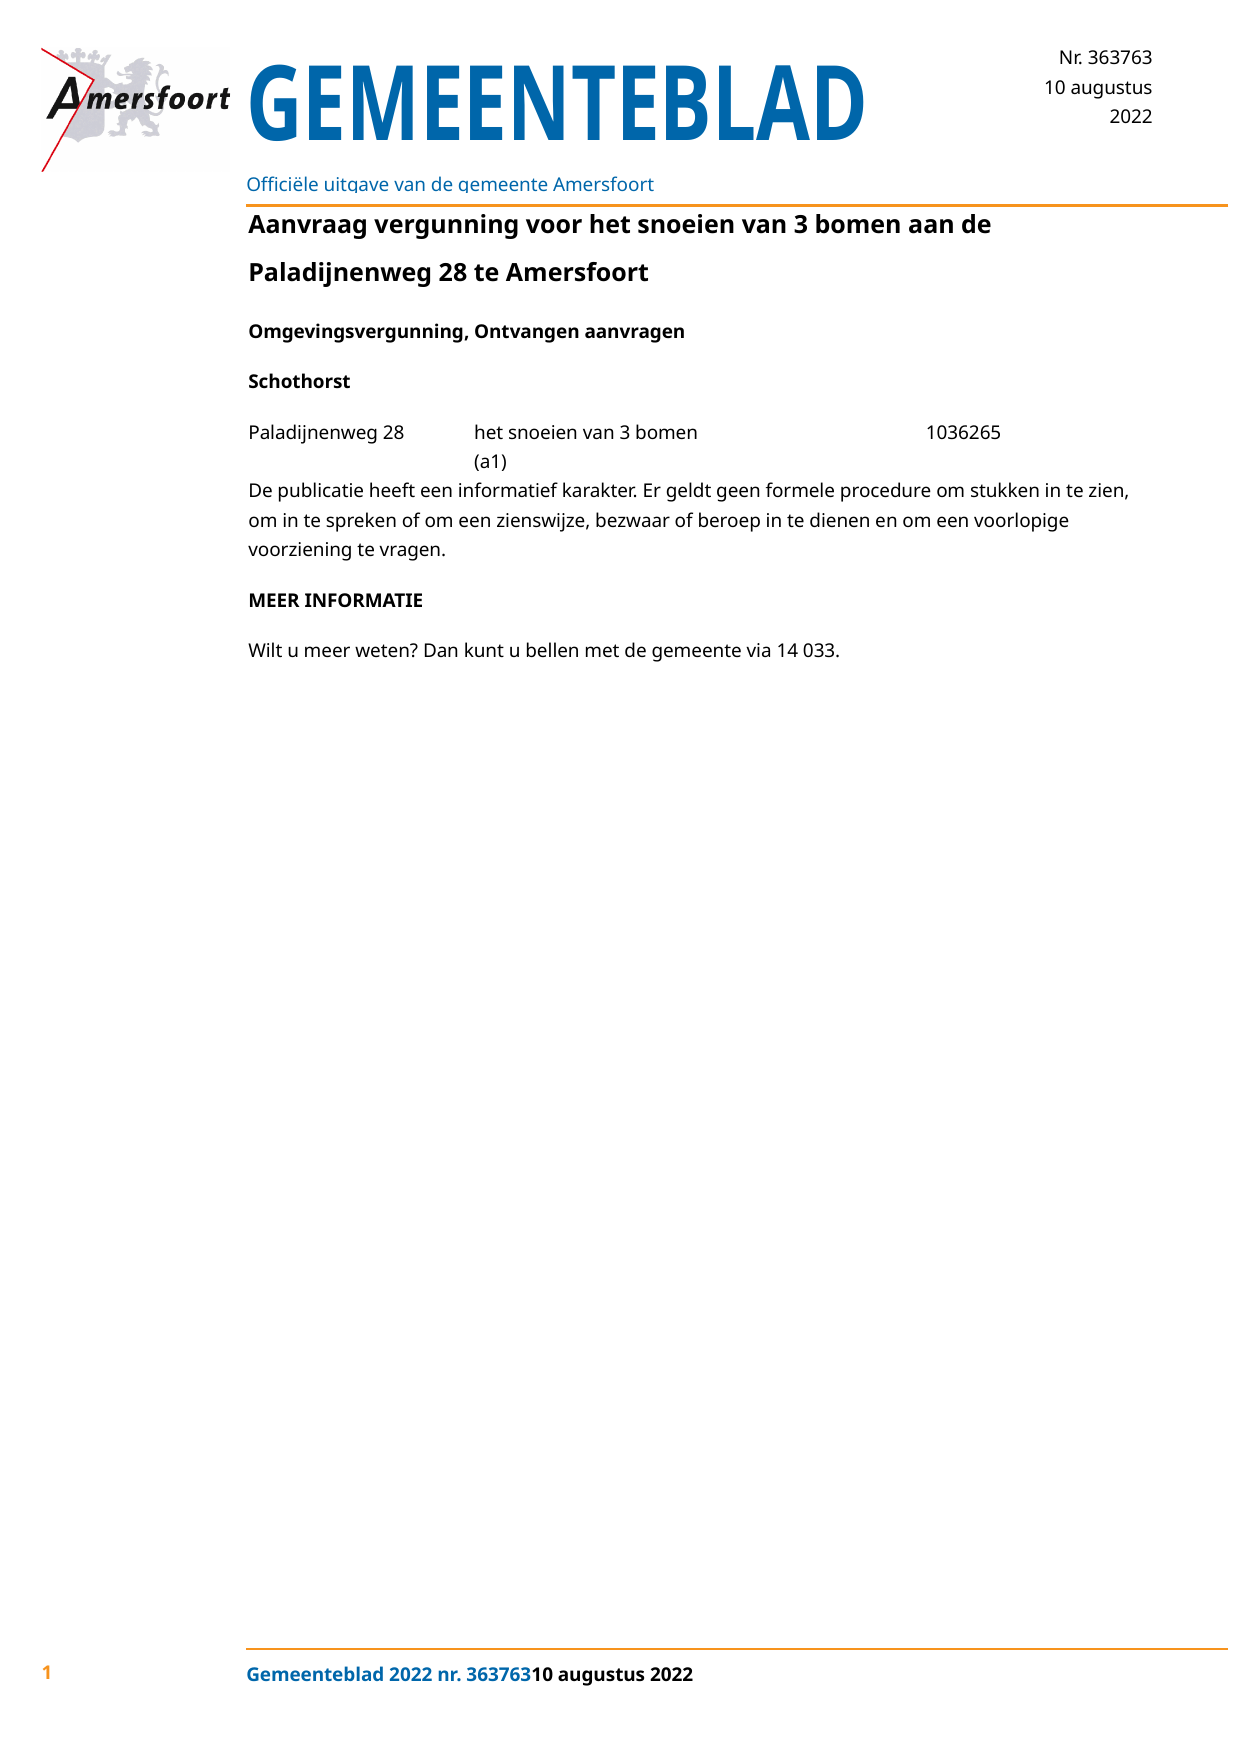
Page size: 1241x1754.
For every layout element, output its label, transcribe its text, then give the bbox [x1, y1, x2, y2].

text De publicatie heeft een informatief karakter. Er geldt geen formele procedure om stukken in te zien, om in te spreken of om een zienswijze, bezwaar of beroep in te dienen en om een voorlopige voorziening te vragen. [248, 477, 1152, 562]
table_header Paladijnenweg 28 [248, 419, 474, 474]
table_header 1036265 [926, 419, 1152, 474]
text Wilt u meer weten? Dan kunt u bellen met de gemeente via 14 033. [248, 637, 1152, 663]
table_header het snoeien van 3 bomen (a1) [474, 419, 700, 474]
text Aanvraag vergunning voor het snoeien van 3 bomen aan de Paladijnenweg 28 te Amersfoort [248, 207, 1152, 288]
text Omgevingsvergunning, Ontvangen aanvragen [248, 318, 1152, 344]
text MEER INFORMATIE [248, 587, 1152, 613]
table_header [700, 419, 926, 474]
text Schothorst [248, 368, 1152, 394]
picture [41, 47, 231, 172]
